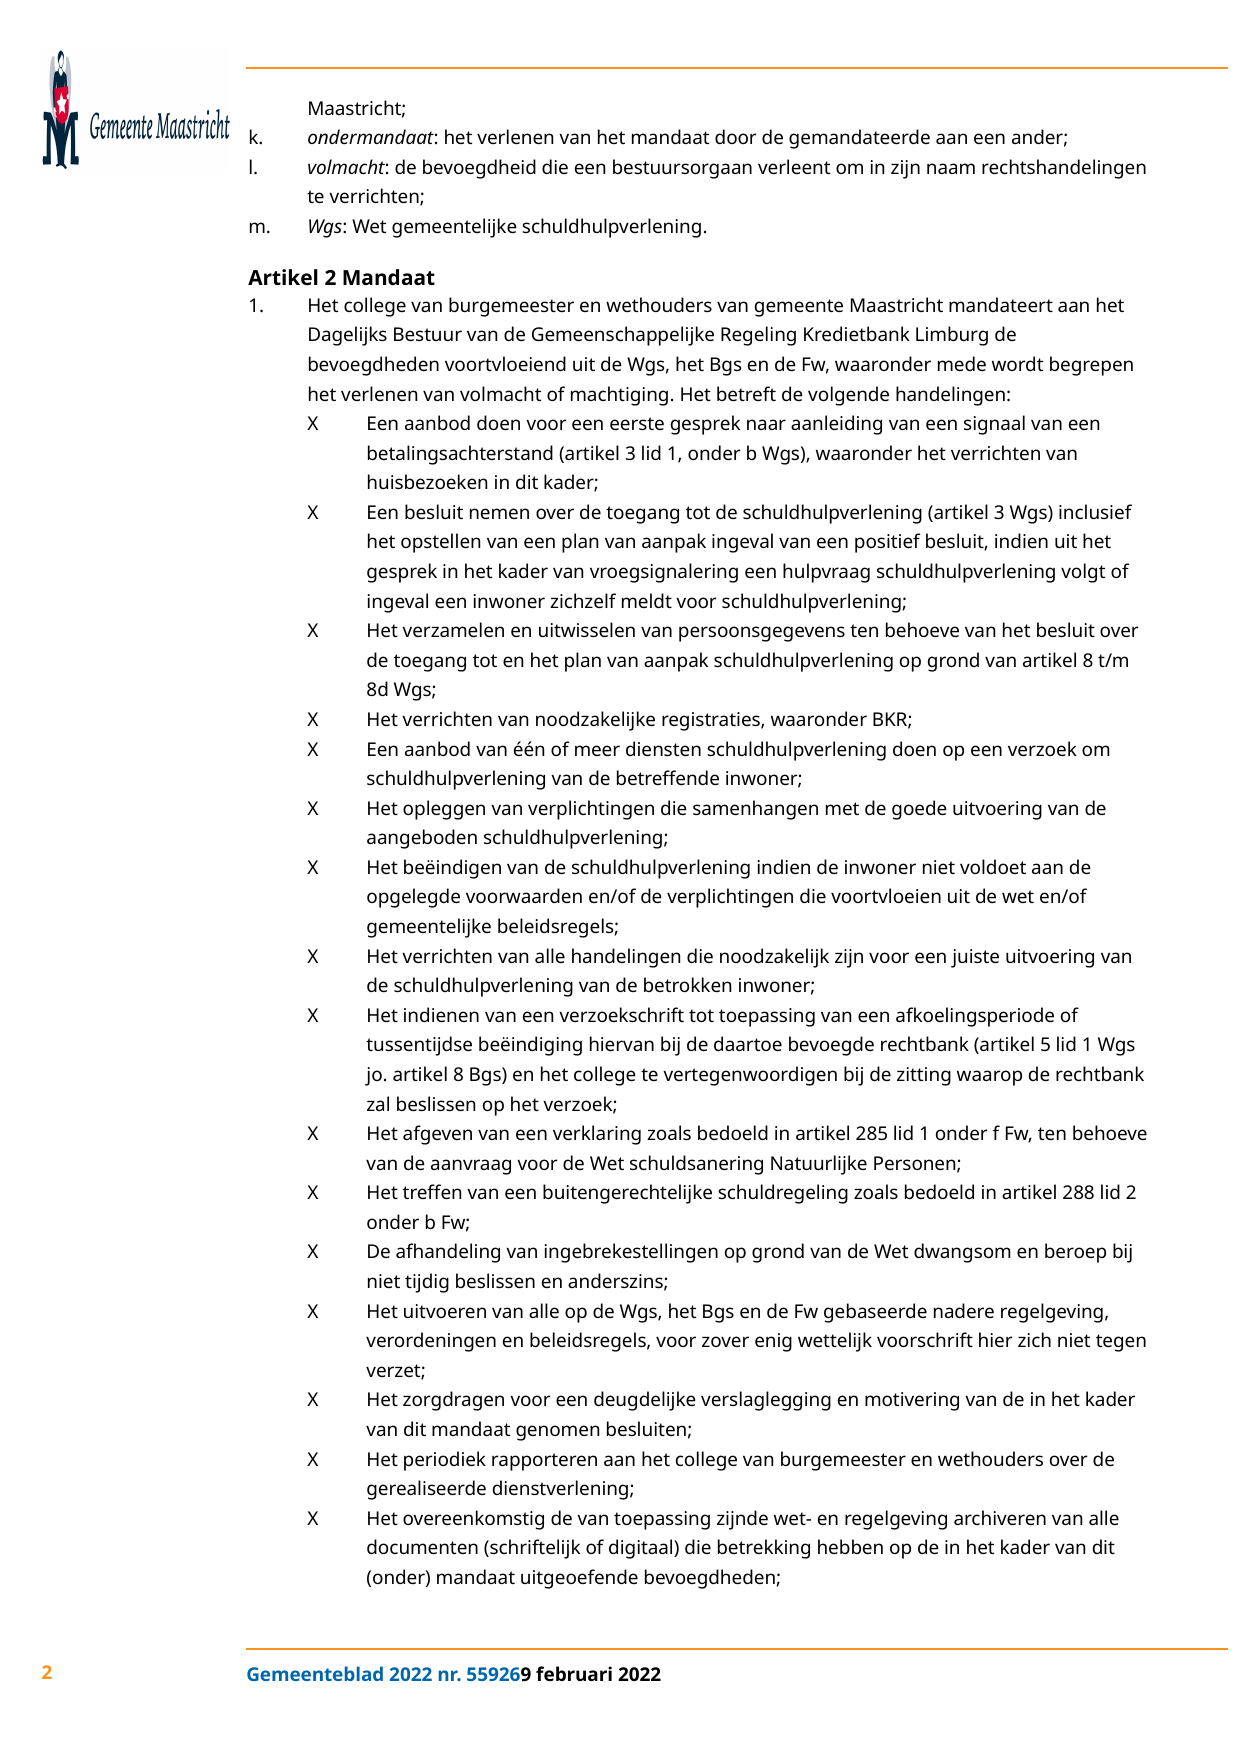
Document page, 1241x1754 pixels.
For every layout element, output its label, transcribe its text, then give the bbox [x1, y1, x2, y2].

picture [41, 47, 231, 172]
list Een aanbod doen voor een eerste gesprek naar aanleiding van een signaal van een betalingsachterstand (artikel 3 lid 1, onder b Wgs), waaronder het verrichten van huisbezoeken in dit kader; [307, 410, 1152, 495]
text Artikel 2 Mandaat [248, 263, 1152, 292]
list ondermandaat: het verlenen van het mandaat door de gemandateerde aan een ander; [248, 124, 1152, 150]
list Het opleggen van verplichtingen die samenhangen met de goede uitvoering van de aangeboden schuldhulpverlening; [307, 795, 1152, 850]
list volmacht: de bevoegdheid die een bestuursorgaan verleent om in zijn naam rechtshandelingen te verrichten; [248, 154, 1152, 209]
list De afhandeling van ingebrekestellingen op grond van de Wet dwangsom en beroep bij niet tijdig beslissen en anderszins; [307, 1239, 1152, 1294]
list Het afgeven van een verklaring zoals bedoeld in artikel 285 lid 1 onder f Fw, ten behoeve van de aanvraag voor de Wet schuldsanering Natuurlijke Personen; [307, 1120, 1152, 1176]
list Het verzamelen en uitwisselen van persoonsgegevens ten behoeve van het besluit over de toegang tot en het plan van aanpak schuldhulpverlening op grond van artikel 8 t/m 8d Wgs; [307, 617, 1152, 702]
list Het beëindigen van de schuldhulpverlening indien de inwoner niet voldoet aan de opgelegde voorwaarden en/of de verplichtingen die voortvloeien uit de wet en/of gemeentelijke beleidsregels; [307, 854, 1152, 939]
list Een besluit nemen over de toegang tot de schuldhulpverlening (artikel 3 Wgs) inclusief het opstellen van een plan van aanpak ingeval van een positief besluit, indien uit het gesprek in het kader van vroegsignalering een hulpvraag schuldhulpverlening volgt of ingeval een inwoner zichzelf meldt voor schuldhulpverlening; [307, 499, 1152, 613]
list Het indienen van een verzoekschrift tot toepassing van een afkoelingsperiode of tussentijdse beëindiging hiervan bij de daartoe bevoegde rechtbank (artikel 5 lid 1 Wgs jo. artikel 8 Bgs) en het college te vertegenwoordigen bij de zitting waarop de rechtbank zal beslissen op het verzoek; [307, 1002, 1152, 1116]
list Het treffen van een buitengerechtelijke schuldregeling zoals bedoeld in artikel 288 lid 2 onder b Fw; [307, 1179, 1152, 1235]
list Het verrichten van noodzakelijke registraties, waaronder BKR; [307, 706, 1152, 732]
list Het uitvoeren van alle op de Wgs, het Bgs en de Fw gebaseerde nadere regelgeving, verordeningen en beleidsregels, voor zover enig wettelijk voorschrift hier zich niet tegen verzet; [307, 1298, 1152, 1383]
list Het overeenkomstig de van toepassing zijnde wet- en regelgeving archiveren van alle documenten (schriftelijk of digitaal) die betrekking hebben op de in het kader van dit (onder) mandaat uitgeoefende bevoegdheden; [307, 1505, 1152, 1590]
list Het verrichten van alle handelingen die noodzakelijk zijn voor een juiste uitvoering van de schuldhulpverlening van de betrokken inwoner; [307, 943, 1152, 998]
list Het college van burgemeester en wethouders van gemeente Maastricht mandateert aan het Dagelijks Bestuur van de Gemeenschappelijke Regeling Kredietbank Limburg de bevoegdheden voortvloeiend uit de Wgs, het Bgs en de Fw, waaronder mede wordt begrepen het verlenen van volmacht of machtiging. Het betreft de volgende handelingen: [248, 292, 1152, 406]
list Het periodiek rapporteren aan het college van burgemeester en wethouders over de gerealiseerde dienstverlening; [307, 1446, 1152, 1501]
list Wgs: Wet gemeentelijke schuldhulpverlening. [248, 213, 1152, 239]
list Het zorgdragen voor een deugdelijke verslaglegging en motivering van de in het kader van dit mandaat genomen besluiten; [307, 1387, 1152, 1442]
list Maastricht; [248, 95, 1152, 121]
list Een aanbod van één of meer diensten schuldhulpverlening doen op een verzoek om schuldhulpverlening van de betreffende inwoner; [307, 736, 1152, 791]
